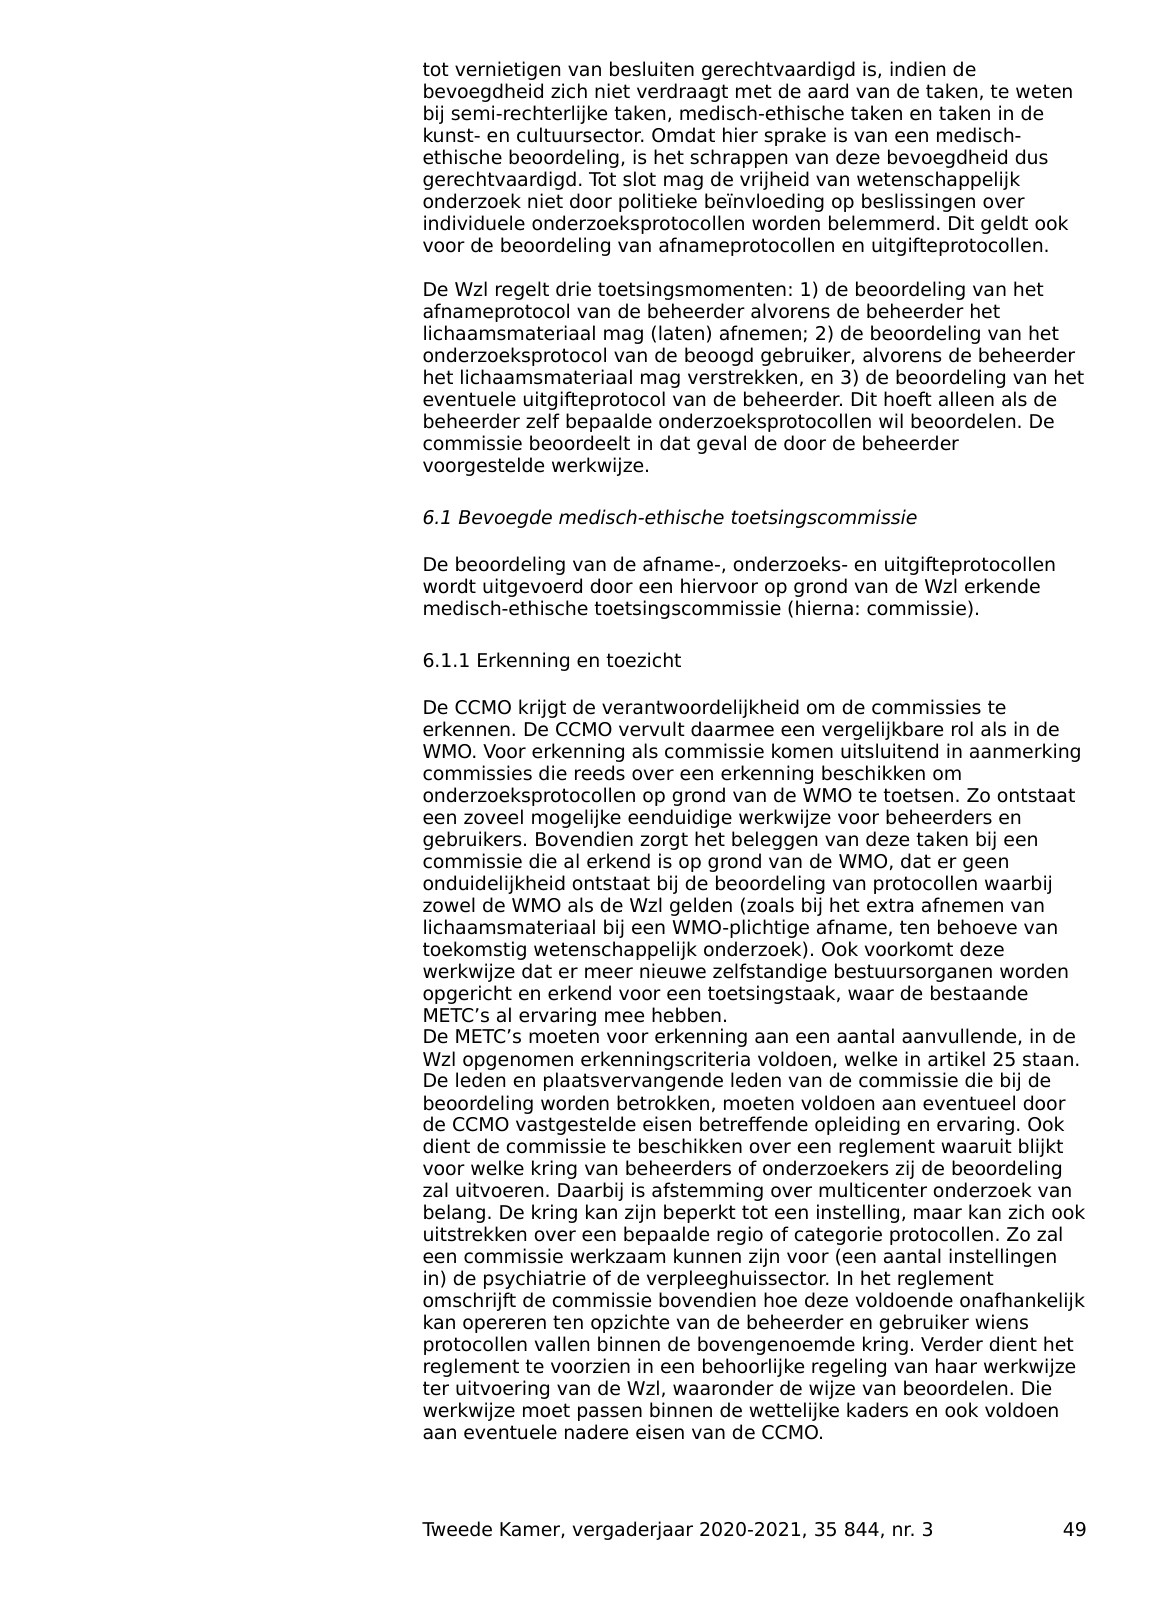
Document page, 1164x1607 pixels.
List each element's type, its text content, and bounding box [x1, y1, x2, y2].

text tot vernietigen van besluiten gerechtvaardigd is, indien de bevoegdheid zich niet verdraagt met de aard van de taken, te weten bij semi-rechterlijke taken, medisch-ethische taken en taken in de kunst- en cultuursector. Omdat hier sprake is van een medisch-ethische beoordeling, is het schrappen van deze bevoegdheid dus gerechtvaardigd. Tot slot mag de vrijheid van wetenschappelijk onderzoek niet door politieke beïnvloeding op beslissingen over individuele onderzoeksprotocollen worden belemmerd. Dit geldt ook voor de beoordeling van afnameprotocollen en uitgifteprotocollen. [422, 59, 1087, 257]
subtitle 6.1.1 Erkenning en toezicht [422, 650, 1087, 672]
text De CCMO krijgt de verantwoordelijkheid om de commissies te erkennen. De CCMO vervult daarmee een vergelijkbare rol als in de WMO. Voor erkenning als commissie komen uitsluitend in aanmerking commissies die reeds over een erkenning beschikken om onderzoeksprotocollen op grond van de WMO te toetsen. Zo ontstaat een zoveel mogelijke eenduidige werkwijze voor beheerders en gebruikers. Bovendien zorgt het beleggen van deze taken bij een commissie die al erkend is op grond van de WMO, dat er geen onduidelijkheid ontstaat bij de beoordeling van protocollen waarbij zowel de WMO als de Wzl gelden (zoals bij het extra afnemen van lichaamsmateriaal bij een WMO-plichtige afname, ten behoeve van toekomstig wetenschappelijk onderzoek). Ook voorkomt deze werkwijze dat er meer nieuwe zelfstandige bestuursorganen worden opgericht en erkend voor een toetsingstaak, waar de bestaande METC’s al ervaring mee hebben. [422, 697, 1087, 1026]
subtitle 6.1 Bevoegde medisch-ethische toetsingscommissie [422, 507, 1087, 529]
text De Wzl regelt drie toetsingsmomenten: 1) de beoordeling van het afnameprotocol van de beheerder alvorens de beheerder het lichaamsmateriaal mag (laten) afnemen; 2) de beoordeling van het onderzoeksprotocol van de beoogd gebruiker, alvorens de beheerder het lichaamsmateriaal mag verstrekken, en 3) de beoordeling van het eventuele uitgifteprotocol van de beheerder. Dit hoeft alleen als de beheerder zelf bepaalde onderzoeksprotocollen wil beoordelen. De commissie beoordeelt in dat geval de door de beheerder voorgestelde werkwijze. [422, 279, 1087, 477]
text De METC’s moeten voor erkenning aan een aantal aanvullende, in de Wzl opgenomen erkenningscriteria voldoen, welke in artikel 25 staan. De leden en plaatsvervangende leden van de commissie die bij de beoordeling worden betrokken, moeten voldoen aan eventueel door de CCMO vastgestelde eisen betreffende opleiding en ervaring. Ook dient de commissie te beschikken over een reglement waaruit blijkt voor welke kring van beheerders of onderzoekers zij de beoordeling zal uitvoeren. Daarbij is afstemming over multicenter onderzoek van belang. De kring kan zijn beperkt tot een instelling, maar kan zich ook uitstrekken over een bepaalde regio of categorie protocollen. Zo zal een commissie werkzaam kunnen zijn voor (een aantal instellingen in) de psychiatrie of de verpleeghuissector. In het reglement omschrijft de commissie bovendien hoe deze voldoende onafhankelijk kan opereren ten opzichte van de beheerder en gebruiker wiens protocollen vallen binnen de bovengenoemde kring. Verder dient het reglement te voorzien in een behoorlijke regeling van haar werkwijze ter uitvoering van de Wzl, waaronder de wijze van beoordelen. Die werkwijze moet passen binnen de wettelijke kaders en ook voldoen aan eventuele nadere eisen van de CCMO. [422, 1026, 1087, 1444]
text De beoordeling van de afname-, onderzoeks- en uitgifteprotocollen wordt uitgevoerd door een hiervoor op grond van de Wzl erkende medisch-ethische toetsingscommissie (hierna: commissie). [422, 554, 1087, 620]
